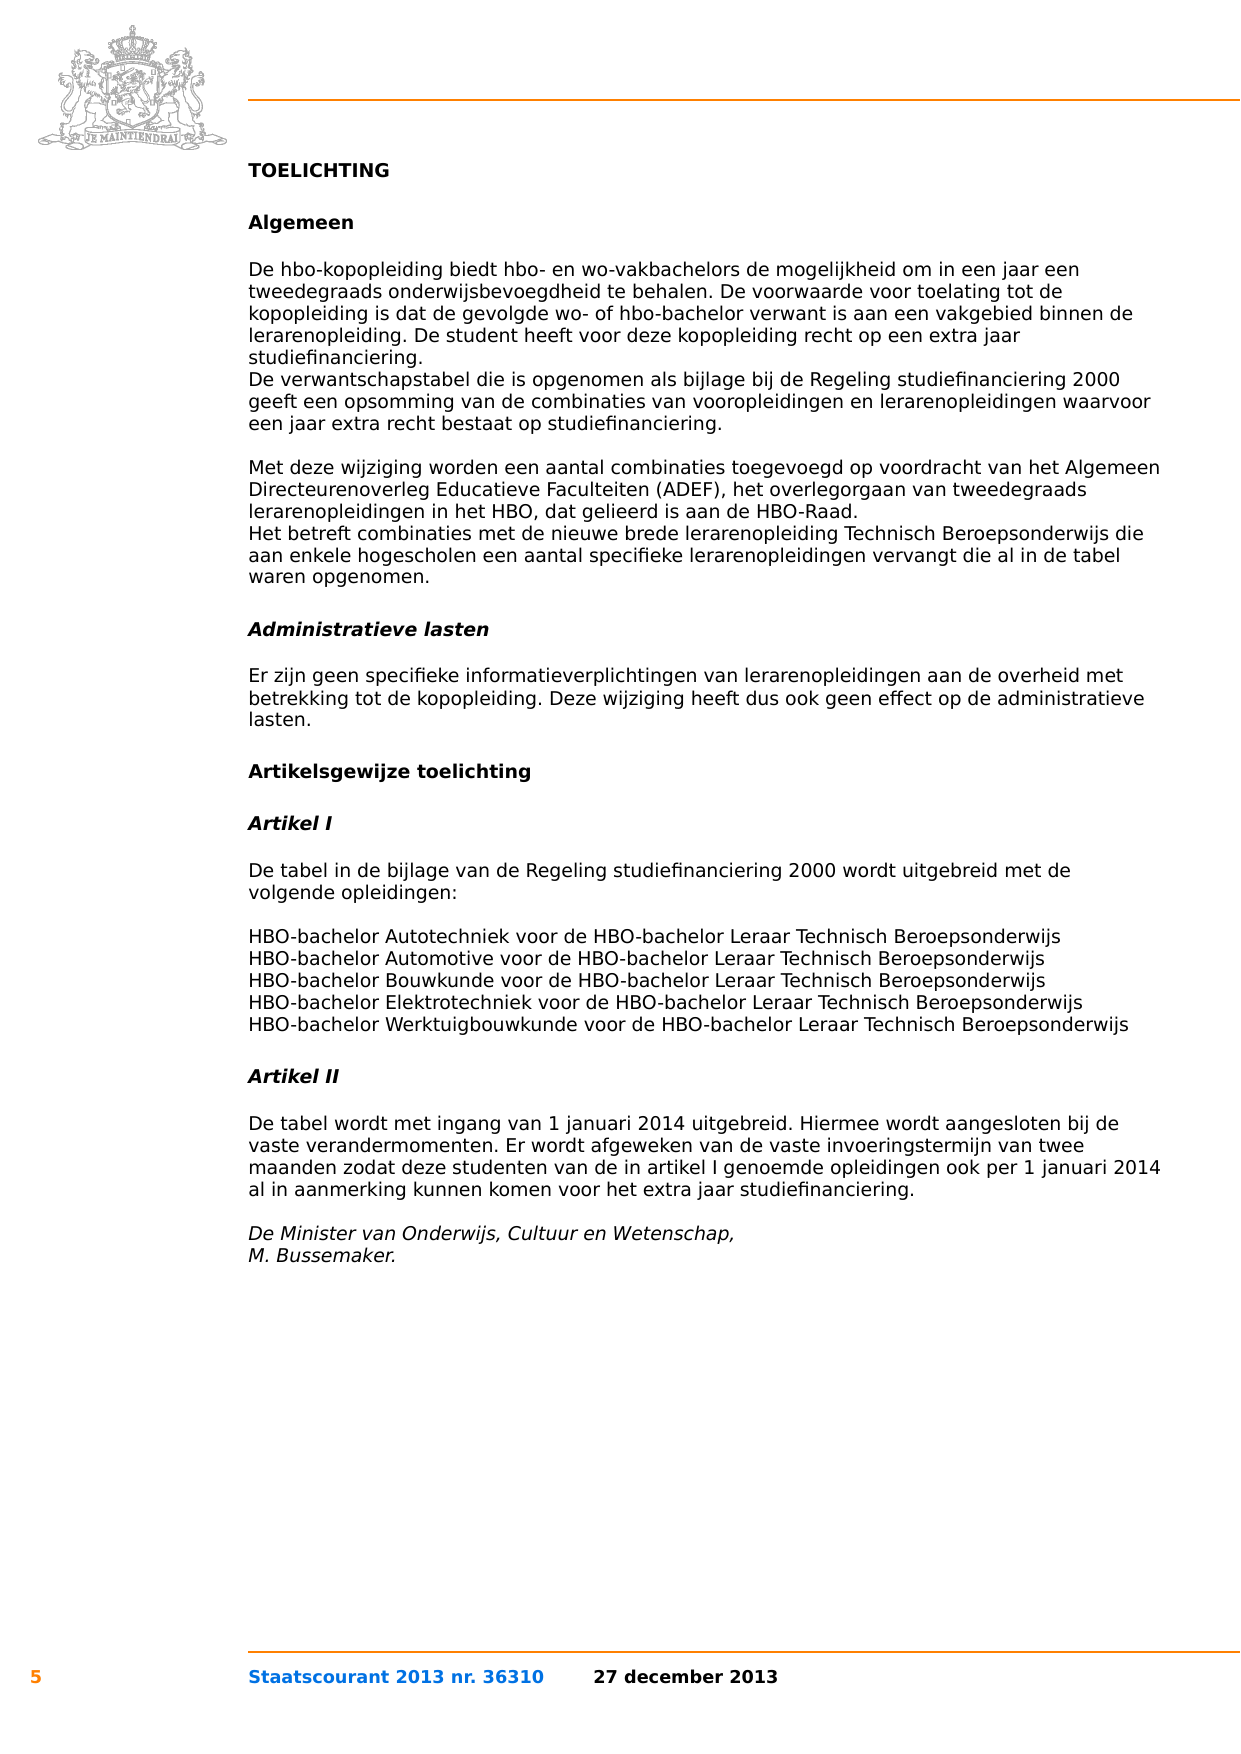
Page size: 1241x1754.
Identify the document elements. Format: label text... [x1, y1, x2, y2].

text De verwantschapstabel die is opgenomen als bijlage bij de Regeling studiefinanciering 2000 geeft een opsomming van de combinaties van vooropleidingen en lerarenopleidingen waarvoor een jaar extra recht bestaat op studiefinanciering. [248, 369, 1163, 435]
subtitle Artikelsgewijze toelichting [248, 761, 1163, 783]
text Met deze wijziging worden een aantal combinaties toegevoegd op voordracht van het Algemeen Directeurenoverleg Educatieve Faculteiten (ADEF), het overlegorgaan van tweedegraads lerarenopleidingen in het HBO, dat gelieerd is aan de HBO-Raad. [248, 457, 1163, 522]
text De hbo-kopopleiding biedt hbo- en wo-vakbachelors de mogelijkheid om in een jaar een tweedegraads onderwijsbevoegdheid te behalen. De voorwaarde voor toelating tot de kopopleiding is dat de gevolgde wo- of hbo-bachelor verwant is aan een vakgebied binnen de lerarenopleiding. De student heeft voor deze kopopleiding recht op een extra jaar studiefinanciering. [248, 259, 1163, 369]
picture [38, 25, 227, 150]
text HBO-bachelor Elektrotechniek voor de HBO-bachelor Leraar Technisch Beroepsonderwijs [248, 992, 1163, 1014]
text Het betreft combinaties met de nieuwe brede lerarenopleiding Technisch Beroepsonderwijs die aan enkele hogescholen een aantal specifieke lerarenopleidingen vervangt die al in de tabel waren opgenomen. [248, 522, 1163, 588]
text De tabel in de bijlage van de Regeling studiefinanciering 2000 wordt uitgebreid met de volgende opleidingen: [248, 860, 1163, 904]
text HBO-bachelor Automotive voor de HBO-bachelor Leraar Technisch Beroepsonderwijs [248, 948, 1163, 970]
text HBO-bachelor Werktuigbouwkunde voor de HBO-bachelor Leraar Technisch Beroepsonderwijs [248, 1014, 1163, 1036]
subtitle Algemeen [248, 212, 1163, 234]
text De tabel wordt met ingang van 1 januari 2014 uitgebreid. Hiermee wordt aangesloten bij de vaste verandermomenten. Er wordt afgeweken van de vaste invoeringstermijn van twee maanden zodat deze studenten van de in artikel I genoemde opleidingen ook per 1 januari 2014 al in aanmerking kunnen komen voor het extra jaar studiefinanciering. [248, 1113, 1163, 1201]
text Er zijn geen specifieke informatieverplichtingen van lerarenopleidingen aan de overheid met betrekking tot de kopopleiding. Deze wijziging heeft dus ook geen effect op de administratieve lasten. [248, 665, 1163, 731]
text HBO-bachelor Bouwkunde voor de HBO-bachelor Leraar Technisch Beroepsonderwijs [248, 970, 1163, 992]
subtitle TOELICHTING [248, 160, 1163, 182]
text HBO-bachelor Autotechniek voor de HBO-bachelor Leraar Technisch Beroepsonderwijs [248, 926, 1163, 948]
subtitle Artikel II [248, 1066, 1163, 1088]
subtitle Administratieve lasten [248, 618, 1163, 640]
text De Minister van Onderwijs, Cultuur en Wetenschap, M. Bussemaker. [248, 1223, 1163, 1267]
subtitle Artikel I [248, 813, 1163, 835]
